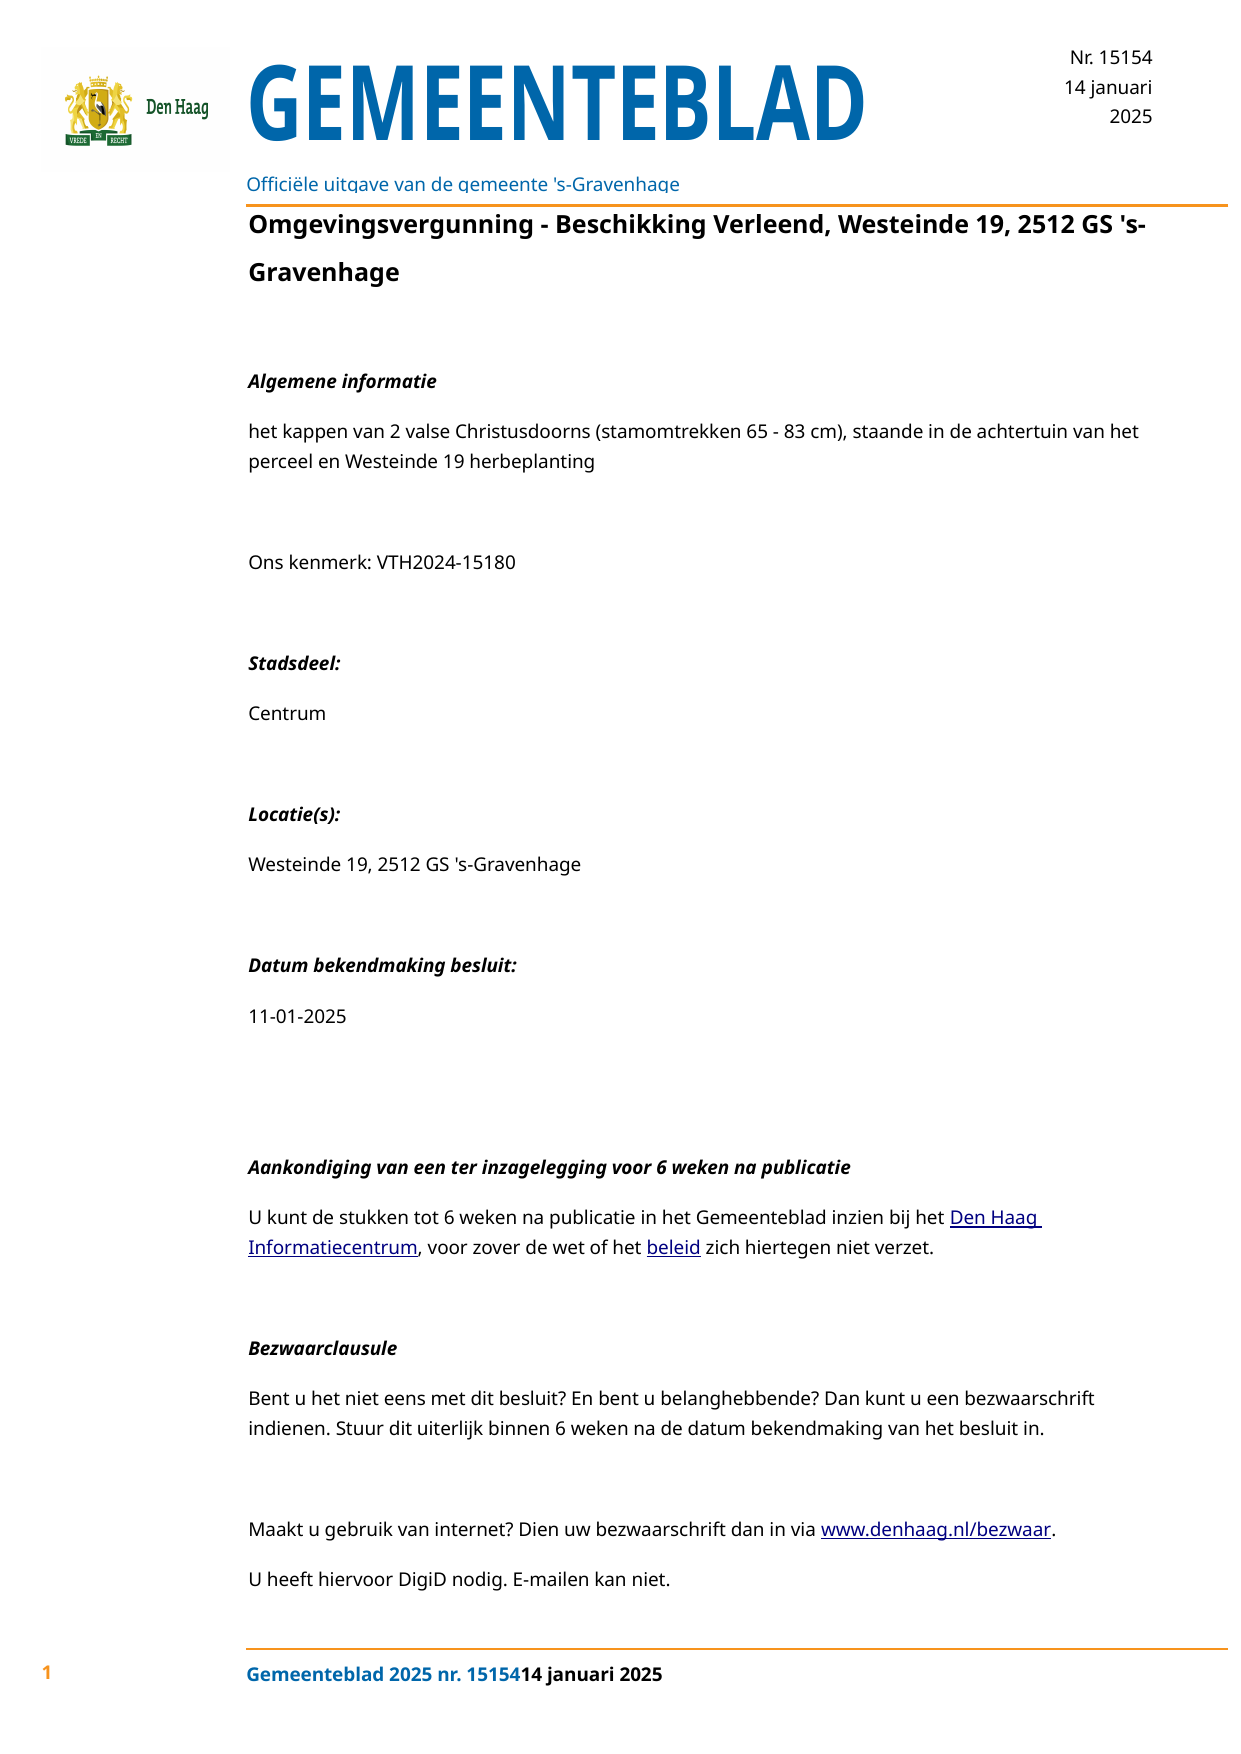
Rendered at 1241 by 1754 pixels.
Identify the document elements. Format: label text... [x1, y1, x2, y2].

text Stadsdeel: [248, 650, 1152, 676]
text U heeft hiervoor DigiD nodig. E-mailen kan niet. [248, 1566, 1152, 1592]
text Centrum [248, 700, 1152, 726]
text Maakt u gebruik van internet? Dien uw bezwaarschrift dan in via www.denhaag.nl/bezwaar. [248, 1516, 1152, 1542]
text Westeinde 19, 2512 GS 's-Gravenhage [248, 852, 1152, 877]
text Omgevingsvergunning - Beschikking Verleend, Westeinde 19, 2512 GS 's-Gravenhage [248, 207, 1152, 288]
text Bent u het niet eens met dit besluit? En bent u belanghebbende? Dan kunt u een bezwaarschrift indienen. Stuur dit uiterlijk binnen 6 weken na de datum bekendmaking van het besluit in. [248, 1385, 1152, 1441]
text 11-01-2025 [248, 1003, 1152, 1029]
text het kappen van 2 valse Christusdoorns (stamomtrekken 65 - 83 cm), staande in de achtertuin van het perceel en Westeinde 19 herbeplanting [248, 419, 1152, 474]
picture [41, 47, 231, 172]
text Ons kenmerk: VTH2024-15180 [248, 549, 1152, 575]
text Bezwaarclausule [248, 1335, 1152, 1361]
text Datum bekendmaking besluit: [248, 952, 1152, 978]
text U kunt de stukken tot 6 weken na publicatie in het Gemeenteblad inzien bij het Den Haag Informatiecentrum, voor zover de wet of het beleid zich hiertegen niet verzet. [248, 1204, 1152, 1260]
text Locatie(s): [248, 801, 1152, 827]
text Aankondiging van een ter inzagelegging voor 6 weken na publicatie [248, 1154, 1152, 1180]
text Algemene informatie [248, 368, 1152, 394]
